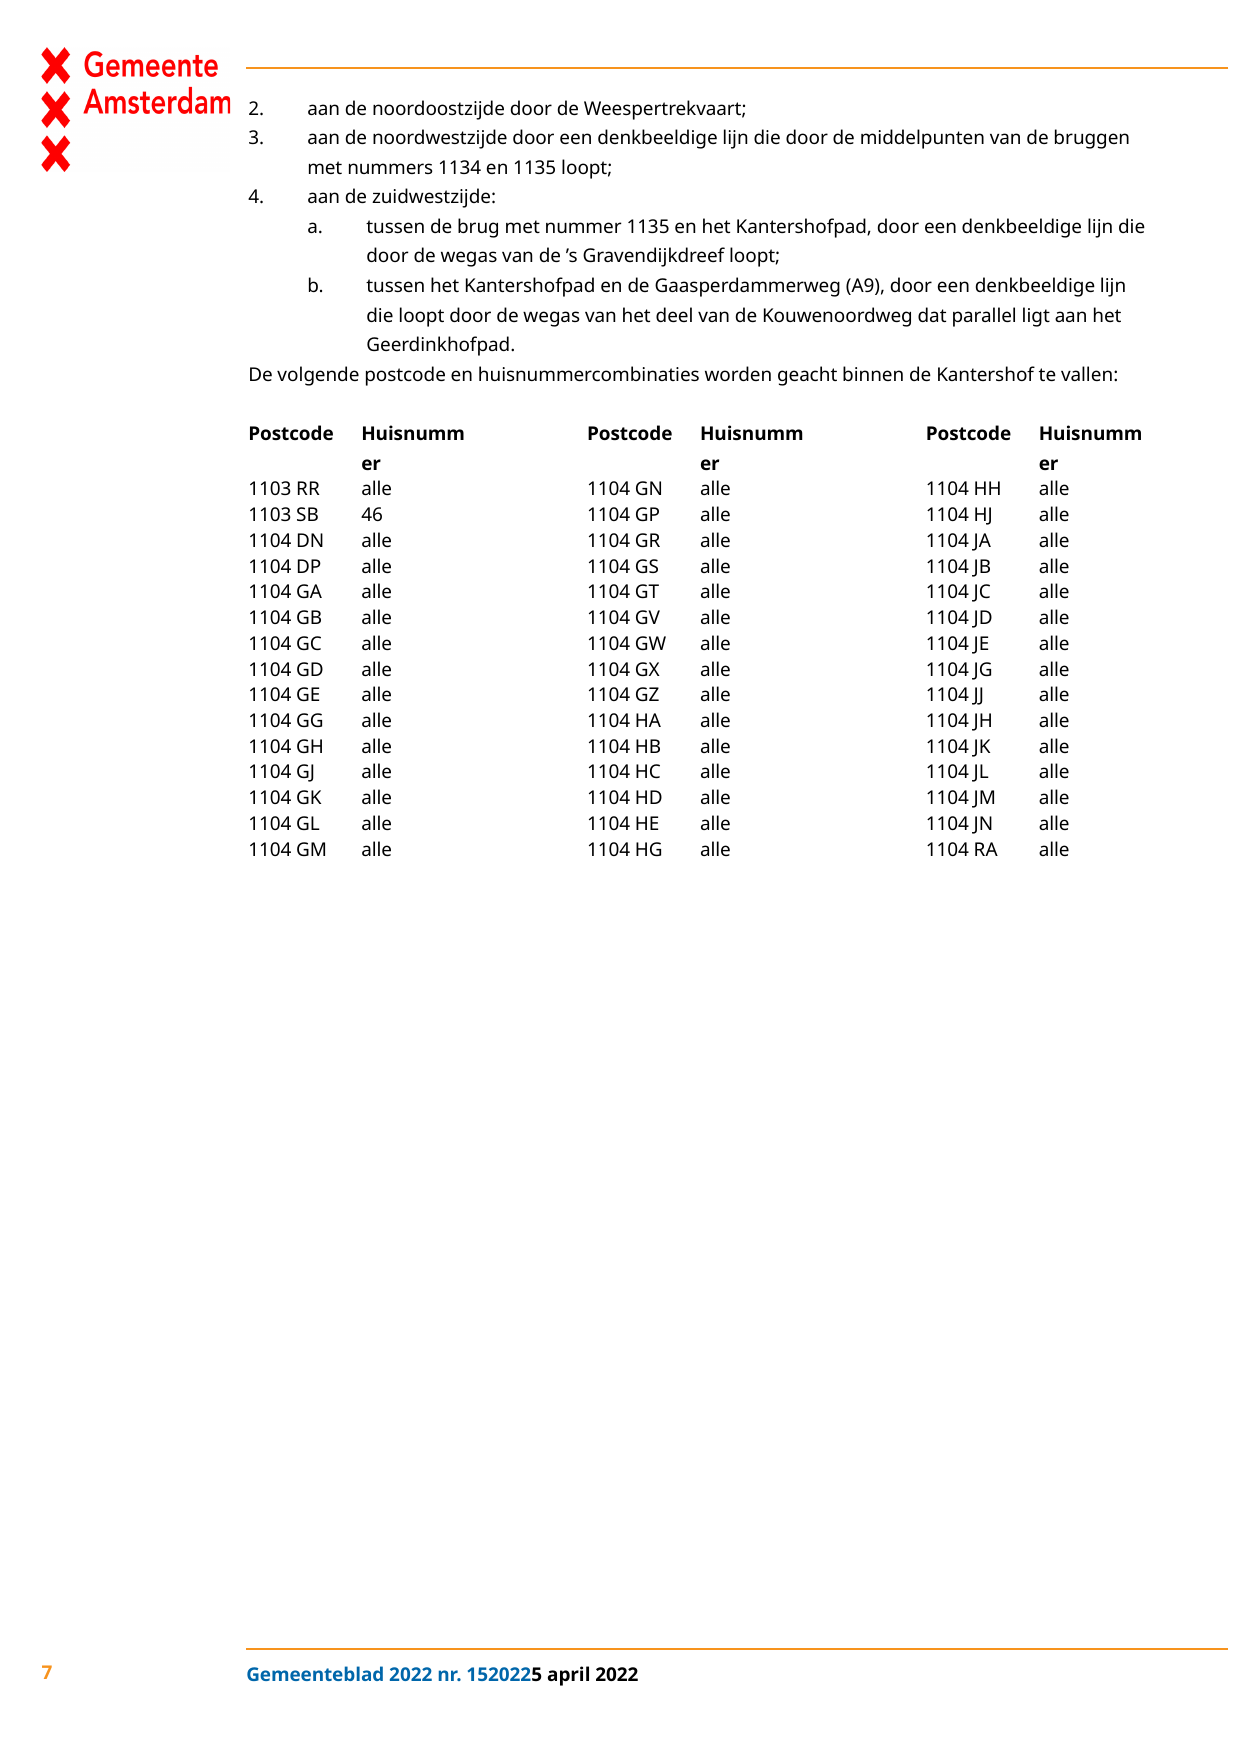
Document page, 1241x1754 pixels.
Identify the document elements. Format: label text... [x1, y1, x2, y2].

table_cell [813, 501, 926, 527]
table_cell [474, 656, 587, 681]
table_cell 1104 GB [248, 604, 361, 630]
table_cell alle [700, 476, 813, 501]
table_cell alle [1039, 501, 1152, 527]
table_cell alle [361, 733, 474, 759]
table_header Huisnummer [1039, 420, 1152, 476]
table_cell [813, 784, 926, 810]
table_cell 1104 JM [926, 784, 1038, 810]
table_cell [813, 759, 926, 784]
table_cell [813, 836, 926, 862]
table_cell alle [361, 656, 474, 681]
table_cell [813, 681, 926, 707]
table_cell 1104 JL [926, 759, 1038, 784]
table_cell [474, 733, 587, 759]
table_cell alle [700, 784, 813, 810]
table_cell alle [361, 681, 474, 707]
table_cell 1104 DN [248, 527, 361, 553]
table_cell 1104 JB [926, 553, 1038, 578]
table_cell 1104 HB [587, 733, 700, 759]
list aan de noordwestzijde door een denkbeeldige lijn die door de middelpunten van de bruggen met nummers 1134 en 1135 loopt; [248, 124, 1152, 180]
table_cell [474, 810, 587, 836]
table_cell 1104 JG [926, 656, 1038, 681]
table_cell [813, 579, 926, 604]
table_header Postcode [926, 420, 1038, 476]
table_cell [474, 784, 587, 810]
table_header Postcode [248, 420, 361, 476]
table_cell 1104 GT [587, 579, 700, 604]
table_cell [813, 476, 926, 501]
list tussen het Kantershofpad en de Gaasperdammerweg (A9), door een denkbeeldige lijn die loopt door de wegas van het deel van de Kouwenoordweg dat parallel ligt aan het Geerdinkhofpad. [307, 272, 1152, 357]
table_cell 1104 HC [587, 759, 700, 784]
table_cell alle [700, 604, 813, 630]
table_cell 1104 JE [926, 630, 1038, 656]
list aan de noordoostzijde door de Weespertrekvaart; [248, 95, 1152, 121]
table_cell alle [700, 836, 813, 862]
table_cell 1104 JH [926, 707, 1038, 733]
table_cell 1104 GV [587, 604, 700, 630]
table_cell alle [1039, 784, 1152, 810]
table_cell [813, 527, 926, 553]
table_cell alle [1039, 553, 1152, 578]
table_cell 1104 GD [248, 656, 361, 681]
table_cell alle [361, 604, 474, 630]
table_cell alle [1039, 759, 1152, 784]
table_cell 1104 HD [587, 784, 700, 810]
table_header [813, 420, 926, 476]
table_cell [474, 681, 587, 707]
table_cell 1104 GK [248, 784, 361, 810]
table_cell 1104 JN [926, 810, 1038, 836]
table_cell [474, 604, 587, 630]
table_cell [813, 553, 926, 578]
table_cell 1104 JA [926, 527, 1038, 553]
table_cell alle [1039, 707, 1152, 733]
table_cell 1104 HE [587, 810, 700, 836]
table_cell [474, 707, 587, 733]
table_cell alle [700, 630, 813, 656]
table_cell 1104 JK [926, 733, 1038, 759]
table_cell [813, 707, 926, 733]
table_cell alle [1039, 579, 1152, 604]
table_cell alle [1039, 630, 1152, 656]
table_cell 1104 GE [248, 681, 361, 707]
table_cell 46 [361, 501, 474, 527]
text De volgende postcode en huisnummercombinaties worden geacht binnen de Kantershof te vallen: [248, 361, 1152, 387]
picture [41, 47, 231, 172]
table_cell [474, 501, 587, 527]
table_cell 1104 GX [587, 656, 700, 681]
table_cell alle [361, 527, 474, 553]
table_cell alle [700, 579, 813, 604]
table_cell alle [361, 759, 474, 784]
table_cell [813, 733, 926, 759]
table_cell [813, 656, 926, 681]
table_cell alle [1039, 836, 1152, 862]
table_cell 1104 HJ [926, 501, 1038, 527]
table_cell 1104 GA [248, 579, 361, 604]
table_cell [474, 553, 587, 578]
table_cell 1103 RR [248, 476, 361, 501]
table_cell alle [361, 810, 474, 836]
table_cell 1104 GS [587, 553, 700, 578]
table_cell alle [361, 784, 474, 810]
table_cell alle [700, 656, 813, 681]
table_cell alle [1039, 810, 1152, 836]
table_cell 1104 HA [587, 707, 700, 733]
table_cell 1104 JJ [926, 681, 1038, 707]
table_cell 1104 GH [248, 733, 361, 759]
table_cell 1104 GM [248, 836, 361, 862]
table_cell [474, 630, 587, 656]
table_cell 1104 JC [926, 579, 1038, 604]
table_cell alle [1039, 604, 1152, 630]
table_cell alle [361, 630, 474, 656]
table_header [474, 420, 587, 476]
table_cell alle [1039, 527, 1152, 553]
table_cell alle [700, 810, 813, 836]
table_cell 1104 HG [587, 836, 700, 862]
table_cell alle [700, 759, 813, 784]
table_cell alle [361, 476, 474, 501]
table_header Huisnummer [361, 420, 474, 476]
table_header Huisnummer [700, 420, 813, 476]
table_cell alle [361, 836, 474, 862]
table_cell 1104 GZ [587, 681, 700, 707]
table_cell 1104 GW [587, 630, 700, 656]
table_cell alle [700, 553, 813, 578]
table_cell alle [361, 579, 474, 604]
table_cell [474, 579, 587, 604]
table_cell [813, 810, 926, 836]
table_cell 1103 SB [248, 501, 361, 527]
table_cell 1104 RA [926, 836, 1038, 862]
table_cell alle [700, 527, 813, 553]
table_cell alle [1039, 656, 1152, 681]
table_cell 1104 GR [587, 527, 700, 553]
table_cell alle [361, 707, 474, 733]
table_cell 1104 GJ [248, 759, 361, 784]
table_cell alle [1039, 733, 1152, 759]
table_cell [813, 630, 926, 656]
table_cell alle [700, 681, 813, 707]
table_cell 1104 DP [248, 553, 361, 578]
table_cell alle [1039, 681, 1152, 707]
table_cell [474, 836, 587, 862]
table_cell alle [700, 501, 813, 527]
table_cell 1104 JD [926, 604, 1038, 630]
table_cell 1104 GN [587, 476, 700, 501]
table_cell 1104 GC [248, 630, 361, 656]
table_cell alle [1039, 476, 1152, 501]
table_cell 1104 GG [248, 707, 361, 733]
table_header Postcode [587, 420, 700, 476]
table_cell [474, 476, 587, 501]
list aan de zuidwestzijde: [248, 183, 1152, 209]
table_cell alle [700, 733, 813, 759]
table_cell alle [700, 707, 813, 733]
table_cell 1104 GP [587, 501, 700, 527]
table_cell [474, 527, 587, 553]
table_cell [474, 759, 587, 784]
table_cell 1104 GL [248, 810, 361, 836]
table_cell alle [361, 553, 474, 578]
table_cell [813, 604, 926, 630]
table_cell 1104 HH [926, 476, 1038, 501]
list tussen de brug met nummer 1135 en het Kantershofpad, door een denkbeeldige lijn die door de wegas van de ’s Gravendijkdreef loopt; [307, 213, 1152, 268]
